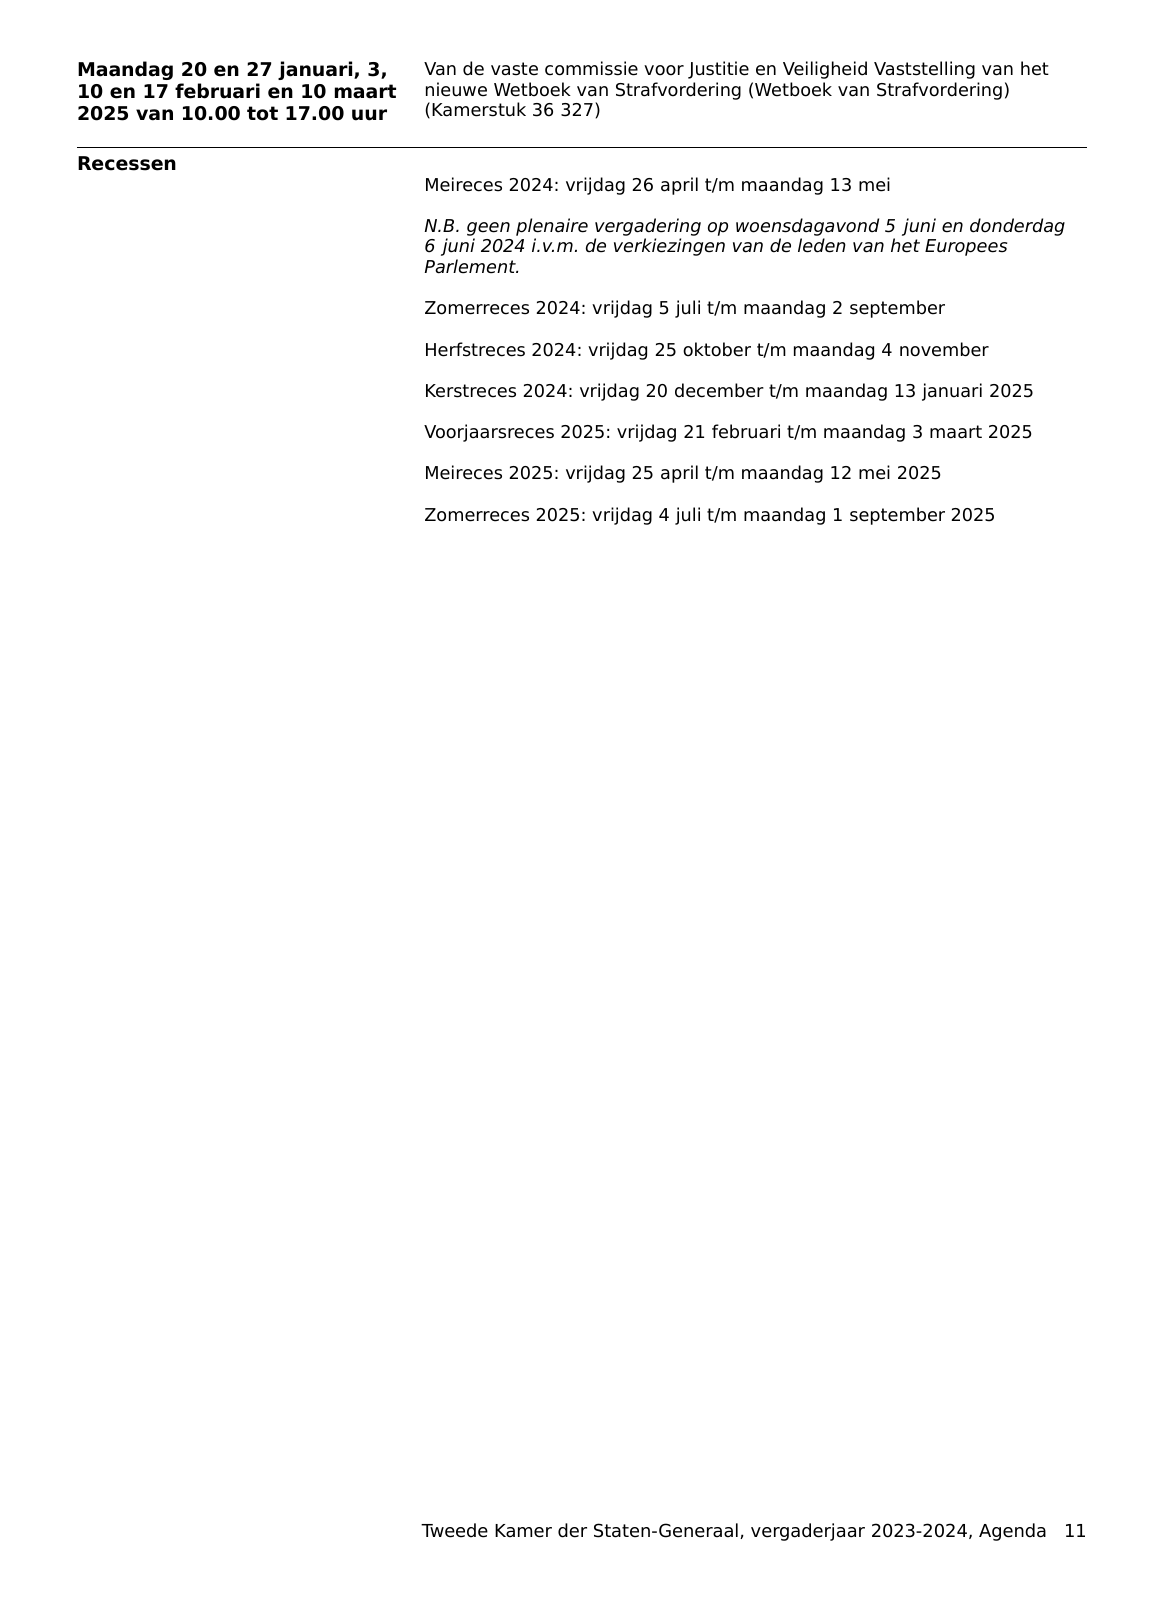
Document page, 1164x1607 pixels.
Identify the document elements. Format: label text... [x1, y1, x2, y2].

table_cell [77, 216, 401, 278]
table_cell [77, 443, 401, 463]
table_cell [418, 319, 1087, 339]
table_cell [401, 195, 418, 216]
table_cell [77, 422, 401, 443]
table_cell [418, 484, 1087, 504]
table_cell [401, 360, 418, 381]
table_cell [418, 195, 1087, 216]
table_cell [418, 360, 1087, 381]
table_cell [401, 463, 418, 484]
table_cell Maandag 20 en 27 januari, 3, 10 en 17 februari en 10 maart 2025 van 10.00 tot 17.00 uur [77, 59, 401, 125]
table_cell Kerstreces 2024: vrijdag 20 december t/m maandag 13 januari 2025 [418, 381, 1087, 401]
table_cell N.B. geen plenaire vergadering op woensdagavond 5 juni en donderdag 6 juni 2024 i.v.m. de verkiezingen van de leden van het Europees Parlement. [418, 216, 1087, 278]
table_cell [401, 216, 418, 278]
table_cell Meireces 2024: vrijdag 26 april t/m maandag 13 mei [418, 175, 1087, 195]
table_cell Meireces 2025: vrijdag 25 april t/m maandag 12 mei 2025 [418, 463, 1087, 484]
table_cell Zomerreces 2024: vrijdag 5 juli t/m maandag 2 september [418, 298, 1087, 319]
table_cell [77, 175, 401, 195]
table_cell [401, 340, 418, 360]
table_cell Van de vaste commissie voor Justitie en Veiligheid Vaststelling van het nieuwe Wetboek van Strafvordering (Wetboek van Strafvordering) (Kamerstuk 36 327) [418, 59, 1087, 125]
table_cell Voorjaarsreces 2025: vrijdag 21 februari t/m maandag 3 maart 2025 [418, 422, 1087, 443]
table_cell [401, 401, 418, 422]
table_cell [77, 381, 401, 401]
table_cell [418, 443, 1087, 463]
table_cell [401, 278, 418, 298]
table_cell [77, 340, 401, 360]
table_cell [77, 463, 401, 484]
table_cell [77, 484, 401, 504]
table_cell [418, 401, 1087, 422]
table_cell [401, 422, 418, 443]
table_cell [401, 319, 418, 339]
table_cell [77, 195, 401, 216]
table_cell [401, 484, 418, 504]
table_cell [77, 298, 401, 319]
table_cell Herfstreces 2024: vrijdag 25 oktober t/m maandag 4 november [418, 340, 1087, 360]
table_header Recessen [77, 148, 401, 174]
table_cell [401, 505, 418, 525]
table_cell [401, 175, 418, 195]
table_header [401, 148, 418, 174]
table_cell [401, 59, 418, 125]
table_cell [401, 443, 418, 463]
table_cell Zomerreces 2025: vrijdag 4 juli t/m maandag 1 september 2025 [418, 505, 1087, 525]
table_cell [77, 401, 401, 422]
table_cell [77, 319, 401, 339]
table_cell [401, 381, 418, 401]
table_cell [77, 505, 401, 525]
table_cell [418, 278, 1087, 298]
table_cell [77, 278, 401, 298]
table_cell [401, 298, 418, 319]
table_header [418, 148, 1087, 174]
table_cell [77, 360, 401, 381]
